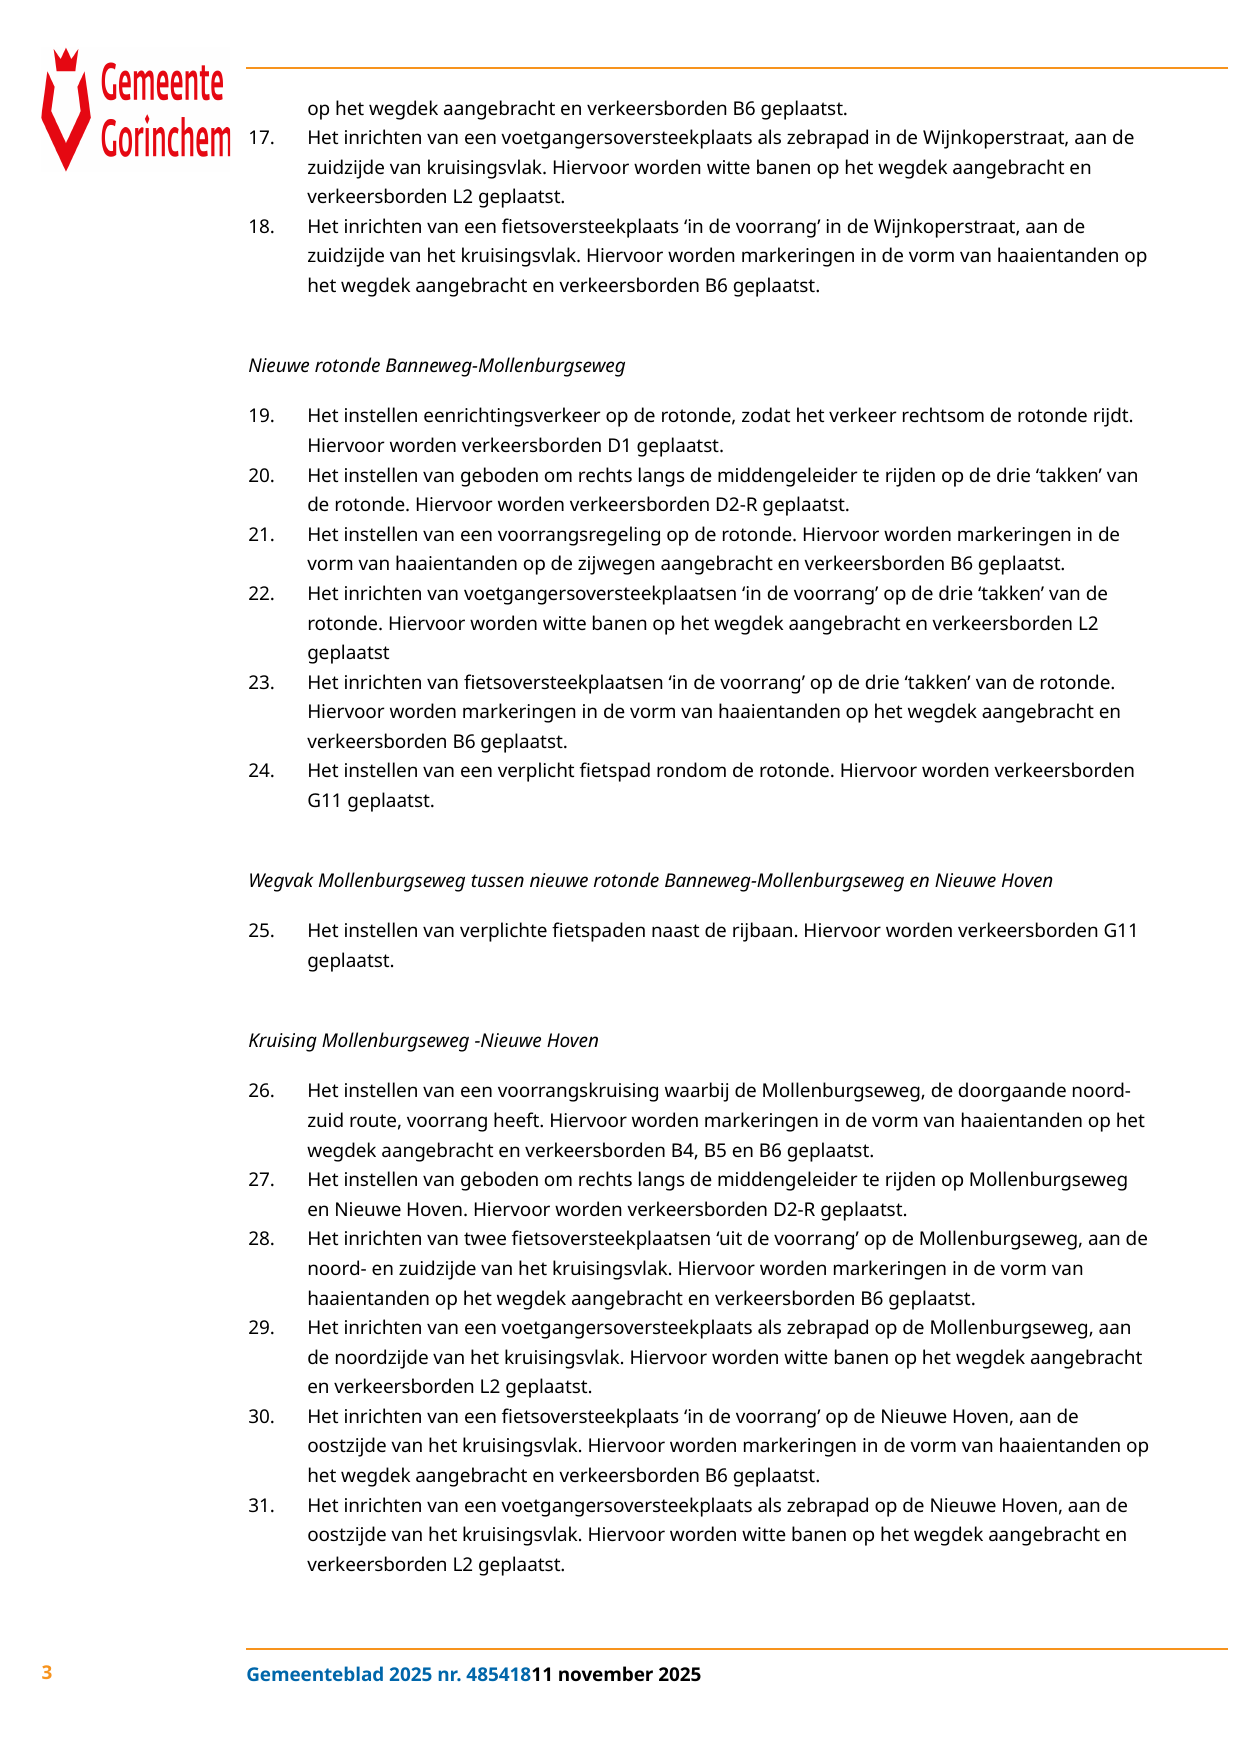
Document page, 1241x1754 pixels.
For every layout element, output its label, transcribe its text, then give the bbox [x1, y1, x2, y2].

list Het instellen van een voorrangskruising waarbij de Mollenburgseweg, de doorgaande noord-zuid route, voorrang heeft. Hiervoor worden markeringen in de vorm van haaientanden op het wegdek aangebracht en verkeersborden B4, B5 en B6 geplaatst. [248, 1078, 1152, 1163]
list Het instellen van een voorrangsregeling op de rotonde. Hiervoor worden markeringen in de vorm van haaientanden op de zijwegen aangebracht en verkeersborden B6 geplaatst. [248, 521, 1152, 576]
list Het inrichten van fietsoversteekplaatsen ‘in de voorrang’ op de drie ‘takken’ van de rotonde. Hiervoor worden markeringen in de vorm van haaientanden op het wegdek aangebracht en verkeersborden B6 geplaatst. [248, 669, 1152, 754]
list Het instellen van geboden om rechts langs de middengeleider te rijden op de drie ‘takken’ van de rotonde. Hiervoor worden verkeersborden D2-R geplaatst. [248, 462, 1152, 517]
text Wegvak Mollenburgseweg tussen nieuwe rotonde Banneweg-Mollenburgseweg en Nieuwe Hoven [248, 867, 1152, 893]
list Het instellen van geboden om rechts langs de middengeleider te rijden op Mollenburgseweg en Nieuwe Hoven. Hiervoor worden verkeersborden D2-R geplaatst. [248, 1166, 1152, 1222]
list Het inrichten van twee fietsoversteekplaatsen ‘uit de voorrang’ op de Mollenburgseweg, aan de noord- en zuidzijde van het kruisingsvlak. Hiervoor worden markeringen in de vorm van haaientanden op het wegdek aangebracht en verkeersborden B6 geplaatst. [248, 1226, 1152, 1311]
picture [41, 47, 231, 172]
list Het inrichten van een fietsoversteekplaats ‘in de voorrang’ op de Nieuwe Hoven, aan de oostzijde van het kruisingsvlak. Hiervoor worden markeringen in de vorm van haaientanden op het wegdek aangebracht en verkeersborden B6 geplaatst. [248, 1403, 1152, 1488]
list Het inrichten van een voetgangersoversteekplaats als zebrapad op de Mollenburgseweg, aan de noordzijde van het kruisingsvlak. Hiervoor worden witte banen op het wegdek aangebracht en verkeersborden L2 geplaatst. [248, 1314, 1152, 1399]
list Het instellen eenrichtingsverkeer op de rotonde, zodat het verkeer rechtsom de rotonde rijdt. Hiervoor worden verkeersborden D1 geplaatst. [248, 403, 1152, 458]
list Het instellen van een verplicht fietspad rondom de rotonde. Hiervoor worden verkeersborden G11 geplaatst. [248, 758, 1152, 813]
list Het inrichten van een fietsoversteekplaats ‘in de voorrang’ in de Wijnkoperstraat, aan de zuidzijde van het kruisingsvlak. Hiervoor worden markeringen in de vorm van haaientanden op het wegdek aangebracht en verkeersborden B6 geplaatst. [248, 213, 1152, 298]
list Het inrichten van voetgangersoversteekplaatsen ‘in de voorrang’ op de drie ‘takken’ van de rotonde. Hiervoor worden witte banen op het wegdek aangebracht en verkeersborden L2 geplaatst [248, 580, 1152, 665]
list Het inrichten van een voetgangersoversteekplaats als zebrapad in de Wijnkoperstraat, aan de zuidzijde van kruisingsvlak. Hiervoor worden witte banen op het wegdek aangebracht en verkeersborden L2 geplaatst. [248, 124, 1152, 209]
list Het instellen van verplichte fietspaden naast de rijbaan. Hiervoor worden verkeersborden G11 geplaatst. [248, 918, 1152, 973]
text Kruising Mollenburgseweg -Nieuwe Hoven [248, 1027, 1152, 1053]
text Nieuwe rotonde Banneweg-Mollenburgseweg [248, 352, 1152, 378]
list op het wegdek aangebracht en verkeersborden B6 geplaatst. [248, 95, 1152, 121]
list Het inrichten van een voetgangersoversteekplaats als zebrapad op de Nieuwe Hoven, aan de oostzijde van het kruisingsvlak. Hiervoor worden witte banen op het wegdek aangebracht en verkeersborden L2 geplaatst. [248, 1492, 1152, 1577]
